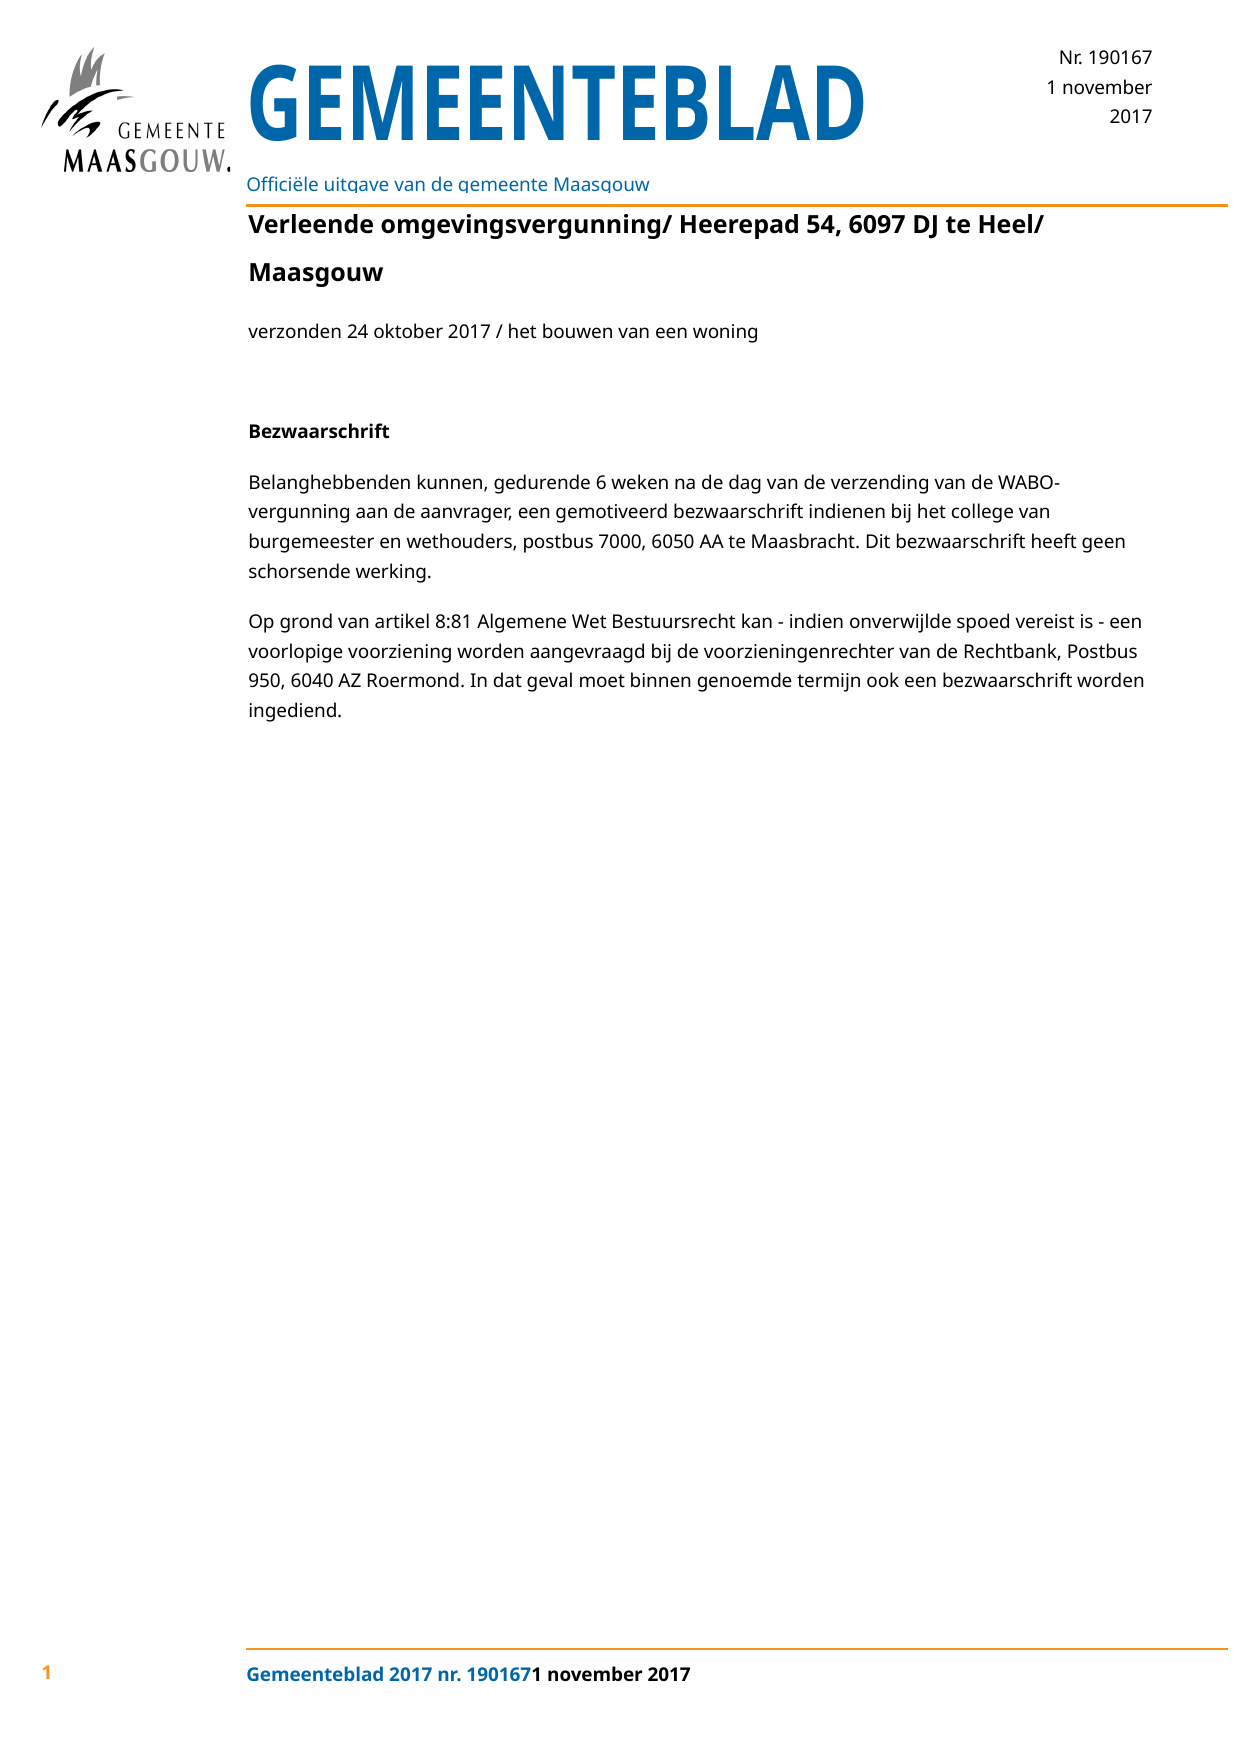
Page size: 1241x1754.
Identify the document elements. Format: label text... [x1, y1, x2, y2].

text Bezwaarschrift [248, 419, 1152, 444]
text Verleende omgevingsvergunning/ Heerepad 54, 6097 DJ te Heel/ Maasgouw [248, 207, 1152, 288]
picture [41, 47, 231, 172]
text Op grond van artikel 8:81 Algemene Wet Bestuursrecht kan - indien onverwijlde spoed vereist is - een voorlopige voorziening worden aangevraagd bij de voorzieningenrechter van de Rechtbank, Postbus 950, 6040 AZ Roermond. In dat geval moet binnen genoemde termijn ook een bezwaarschrift worden ingediend. [248, 608, 1152, 723]
text Belanghebbenden kunnen, gedurende 6 weken na de dag van de verzending van de WABO-vergunning aan de aanvrager, een gemotiveerd bezwaarschrift indienen bij het college van burgemeester en wethouders, postbus 7000, 6050 AA te Maasbracht. Dit bezwaarschrift heeft geen schorsende werking. [248, 469, 1152, 584]
text verzonden 24 oktober 2017 / het bouwen van een woning [248, 318, 1152, 344]
